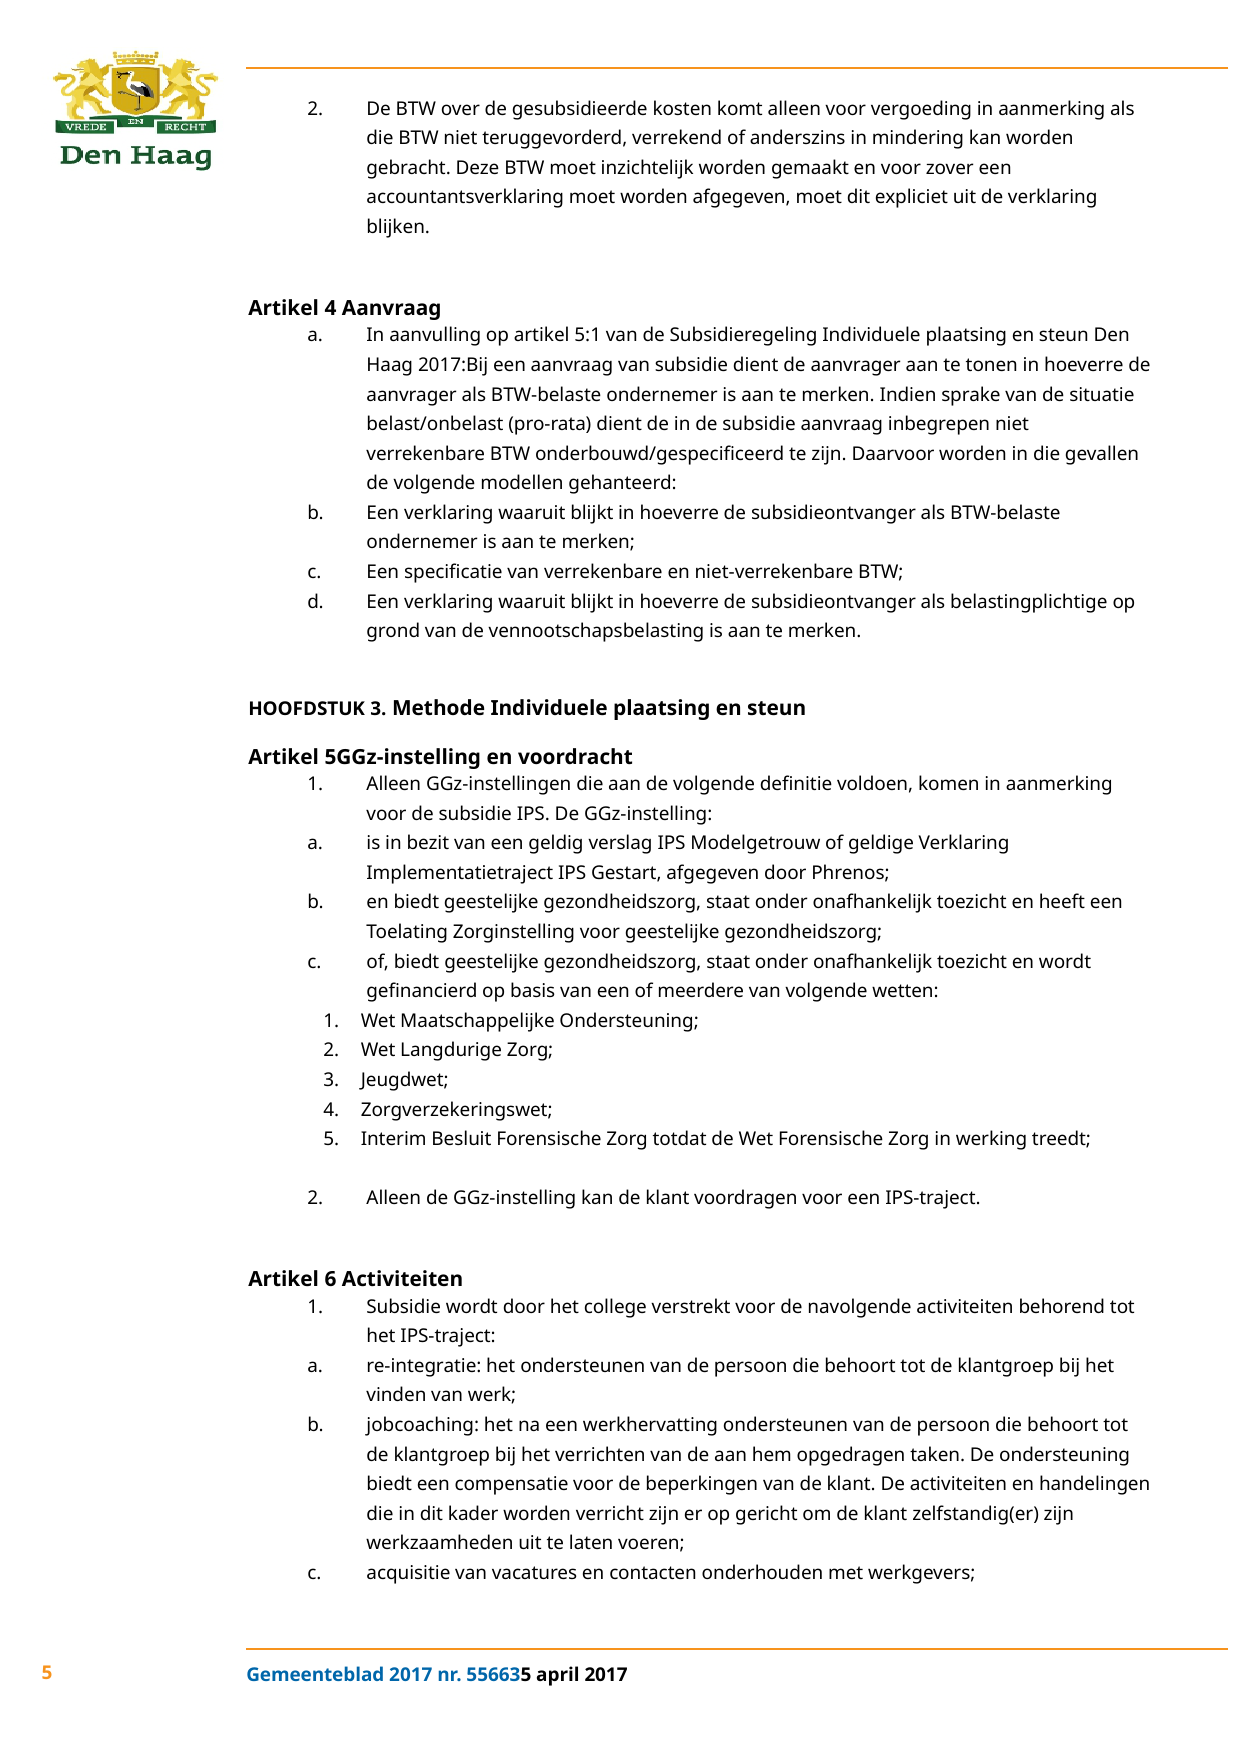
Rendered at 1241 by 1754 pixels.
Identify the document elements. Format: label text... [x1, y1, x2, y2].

list Interim Besluit Forensische Zorg totdat de Wet Forensische Zorg in werking treedt; [323, 1125, 1152, 1151]
list is in bezit van een geldig verslag IPS Modelgetrouw of geldige Verklaring Implementatietraject IPS Gestart, afgegeven door Phrenos; [307, 829, 1152, 885]
list Zorgverzekeringswet; [323, 1096, 1152, 1121]
text Artikel 5GGz-instelling en voordracht [248, 742, 1152, 770]
list en biedt geestelijke gezondheidszorg, staat onder onafhankelijk toezicht en heeft een Toelating Zorginstelling voor geestelijke gezondheidszorg; [307, 889, 1152, 944]
list of, biedt geestelijke gezondheidszorg, staat onder onafhankelijk toezicht en wordt gefinancierd op basis van een of meerdere van volgende wetten: [307, 948, 1152, 1003]
list Alleen GGz-instellingen die aan de volgende definitie voldoen, komen in aanmerking voor de subsidie IPS. De GGz-instelling: [307, 770, 1152, 826]
list Alleen de GGz-instelling kan de klant voordragen voor een IPS-traject. [307, 1184, 1152, 1210]
text Artikel 4 Aanvraag [248, 293, 1152, 322]
list Wet Langdurige Zorg; [323, 1037, 1152, 1062]
list Jeugdwet; [323, 1066, 1152, 1092]
text Artikel 6 Activiteiten [248, 1264, 1152, 1293]
list jobcoaching: het na een werkhervatting ondersteunen van de persoon die behoort tot de klantgroep bij het verrichten van de aan hem opgedragen taken. De ondersteuning biedt een compensatie voor de beperkingen van de klant. De activiteiten en handelingen die in dit kader worden verricht zijn er op gericht om de klant zelfstandig(er) zijn werkzaamheden uit te laten voeren; [307, 1411, 1152, 1555]
list De BTW over de gesubsidieerde kosten komt alleen voor vergoeding in aanmerking als die BTW niet teruggevorderd, verrekend of anderszins in mindering kan worden gebracht. Deze BTW moet inzichtelijk worden gemaakt en voor zover een accountantsverklaring moet worden afgegeven, moet dit expliciet uit de verklaring blijken. [307, 95, 1152, 239]
list Een specificatie van verrekenbare en niet-verrekenbare BTW; [307, 558, 1152, 584]
list acquisitie van vacatures en contacten onderhouden met werkgevers; [307, 1559, 1152, 1585]
list re-integratie: het ondersteunen van de persoon die behoort tot de klantgroep bij het vinden van werk; [307, 1352, 1152, 1407]
list Subsidie wordt door het college verstrekt voor de navolgende activiteiten behorend tot het IPS-traject: [307, 1293, 1152, 1348]
list Wet Maatschappelijke Ondersteuning; [323, 1007, 1152, 1033]
list In aanvulling op artikel 5:1 van de Subsidieregeling Individuele plaatsing en steun Den Haag 2017:Bij een aanvraag van subsidie dient de aanvrager aan te tonen in hoeverre de aanvrager als BTW-belaste ondernemer is aan te merken. Indien sprake van de situatie belast/onbelast (pro-rata) dient de in de subsidie aanvraag inbegrepen niet verrekenbare BTW onderbouwd/gespecificeerd te zijn. Daarvoor worden in die gevallen de volgende modellen gehanteerd: [307, 322, 1152, 495]
list Een verklaring waaruit blijkt in hoeverre de subsidieontvanger als belastingplichtige op grond van de vennootschapsbelasting is aan te merken. [307, 588, 1152, 643]
text HOOFDSTUK 3. Methode Individuele plaatsing en steun [248, 693, 1152, 721]
list Een verklaring waaruit blijkt in hoeverre de subsidieontvanger als BTW-belaste ondernemer is aan te merken; [307, 499, 1152, 554]
picture [41, 47, 231, 172]
